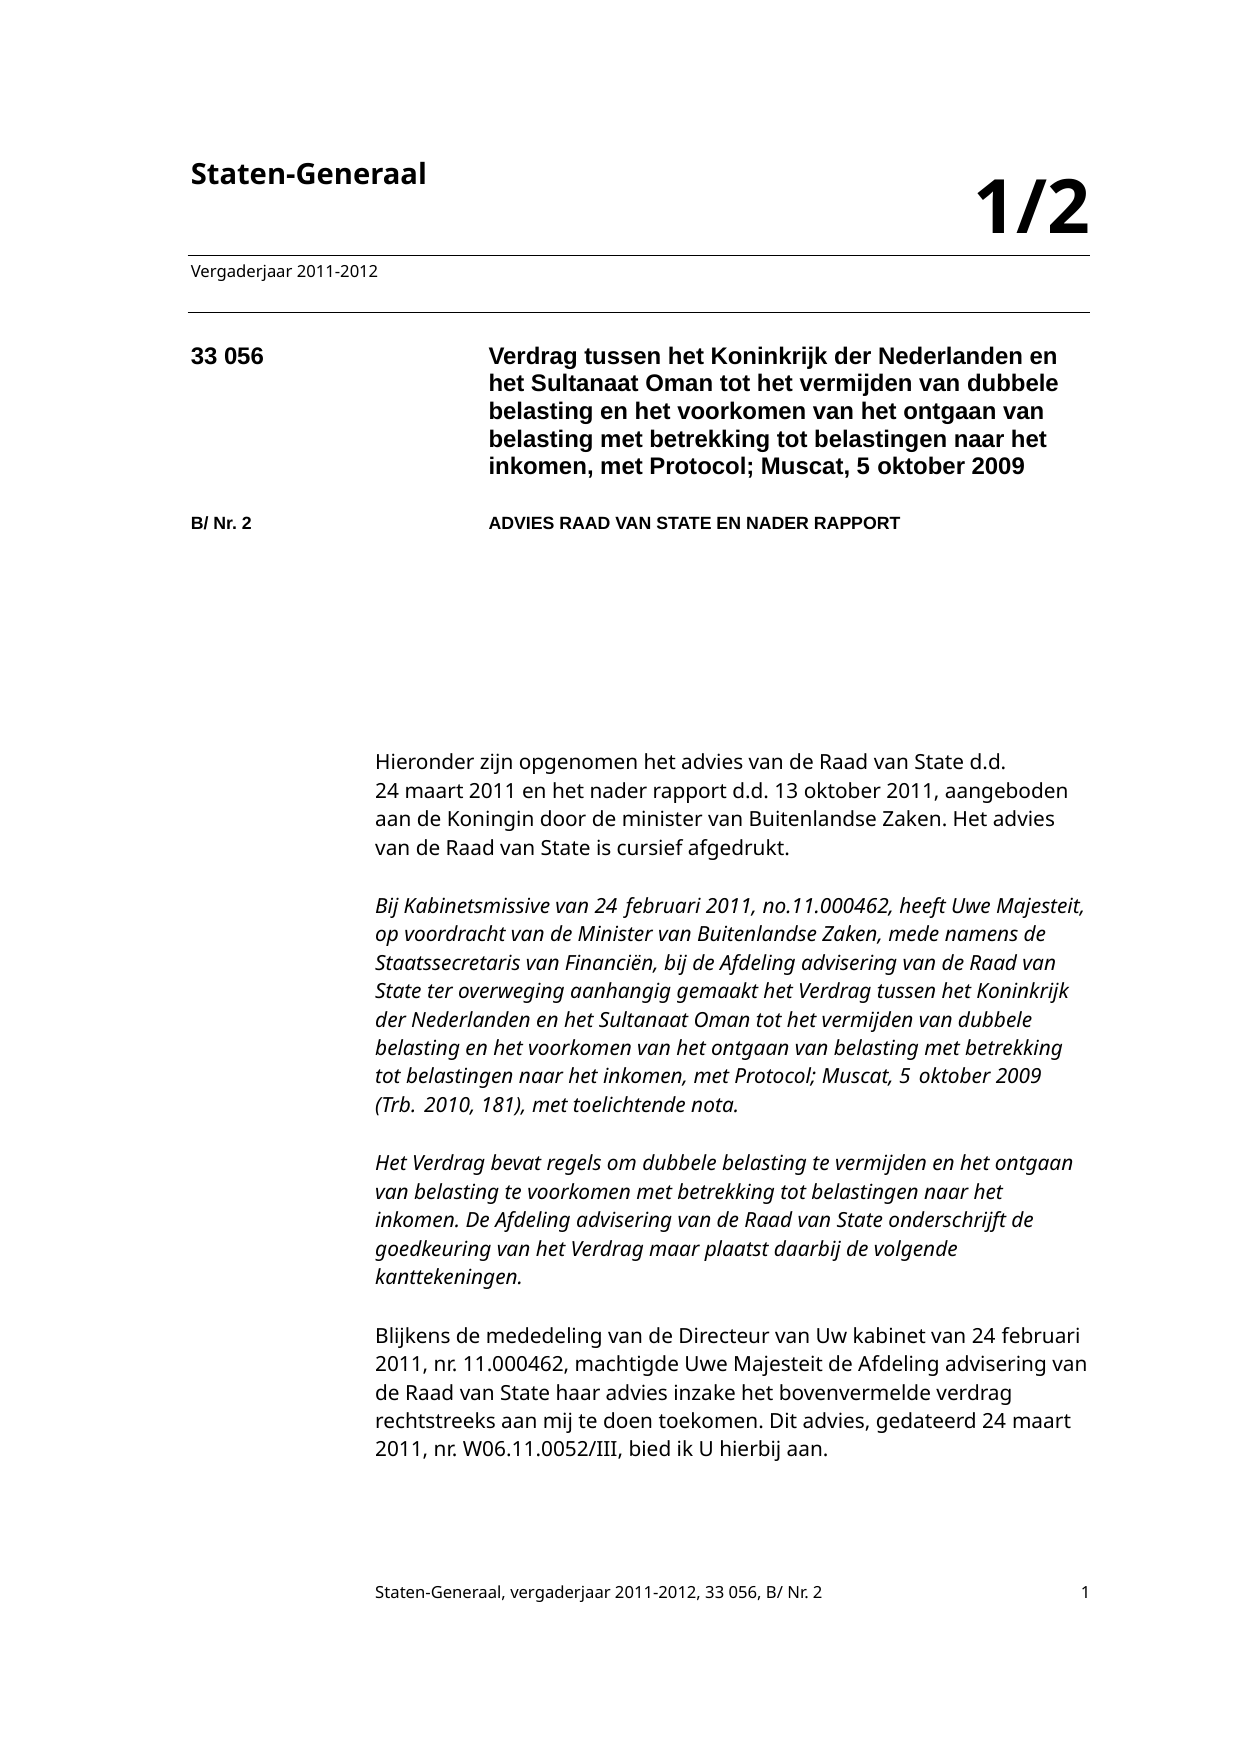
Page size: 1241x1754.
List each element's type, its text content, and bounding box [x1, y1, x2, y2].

text Het Verdrag bevat regels om dubbele belasting te vermijden en het ontgaan van belasting te voorkomen met betrekking tot belastingen naar het inkomen. De Afdeling advisering van de Raad van State onderschrijft de goedkeuring van het Verdrag maar plaatst daarbij de volgende kanttekeningen. [375, 1148, 1090, 1291]
table_cell [485, 256, 1090, 312]
table_cell [485, 313, 1090, 339]
text Bij Kabinetsmissive van 24 februari 2011, no.11.000462, heeft Uwe Majesteit, op voordracht van de Minister van Buitenlandse Zaken, mede namens de Staatssecretaris van Financiën, bij de Afdeling advisering van de Raad van State ter overweging aanhangig gemaakt het Verdrag tussen het Koninkrijk der Nederlanden en het Sultanaat Oman tot het vermijden van dubbele belasting en het voorkomen van het ontgaan van belasting met betrekking tot belastingen naar het inkomen, met Protocol; Muscat, 5 oktober 2009 (Trb. 2010, 181), met toelichtende nota. [375, 891, 1090, 1118]
text Blijkens de mededeling van de Directeur van Uw kabinet van 24 februari 2011, nr. 11.000462, machtigde Uwe Majesteit de Afdeling advisering van de Raad van State haar advies inzake het bovenvermelde verdrag rechtstreeks aan mij te doen toekomen. Dit advies, gedateerd 24 maart 2011, nr. W06.11.0052/III, bied ik U hierbij aan. [375, 1321, 1090, 1463]
table_cell ADVIES RAAD VAN STATE EN NADER RAPPORT [485, 510, 1090, 629]
table_header Staten-Generaal [188, 150, 909, 255]
table_header 1/2 [910, 150, 1090, 255]
table_cell [188, 313, 485, 339]
text Hieronder zijn opgenomen het advies van de Raad van State d.d. 24 maart 2011 en het nader rapport d.d. 13 oktober 2011, aangeboden aan de Koningin door de minister van Buitenlandse Zaken. Het advies van de Raad van State is cursief afgedrukt. [375, 747, 1090, 861]
table_cell B/ Nr. 2 [188, 510, 485, 629]
table_cell 33 056 [188, 339, 485, 510]
table_cell Vergaderjaar 2011-2012 [188, 256, 485, 312]
table_cell Verdrag tussen het Koninkrijk der Nederlanden en het Sultanaat Oman tot het vermijden van dubbele belasting en het voorkomen van het ontgaan van belasting met betrekking tot belastingen naar het inkomen, met Protocol; Muscat, 5 oktober 2009 [485, 339, 1090, 510]
